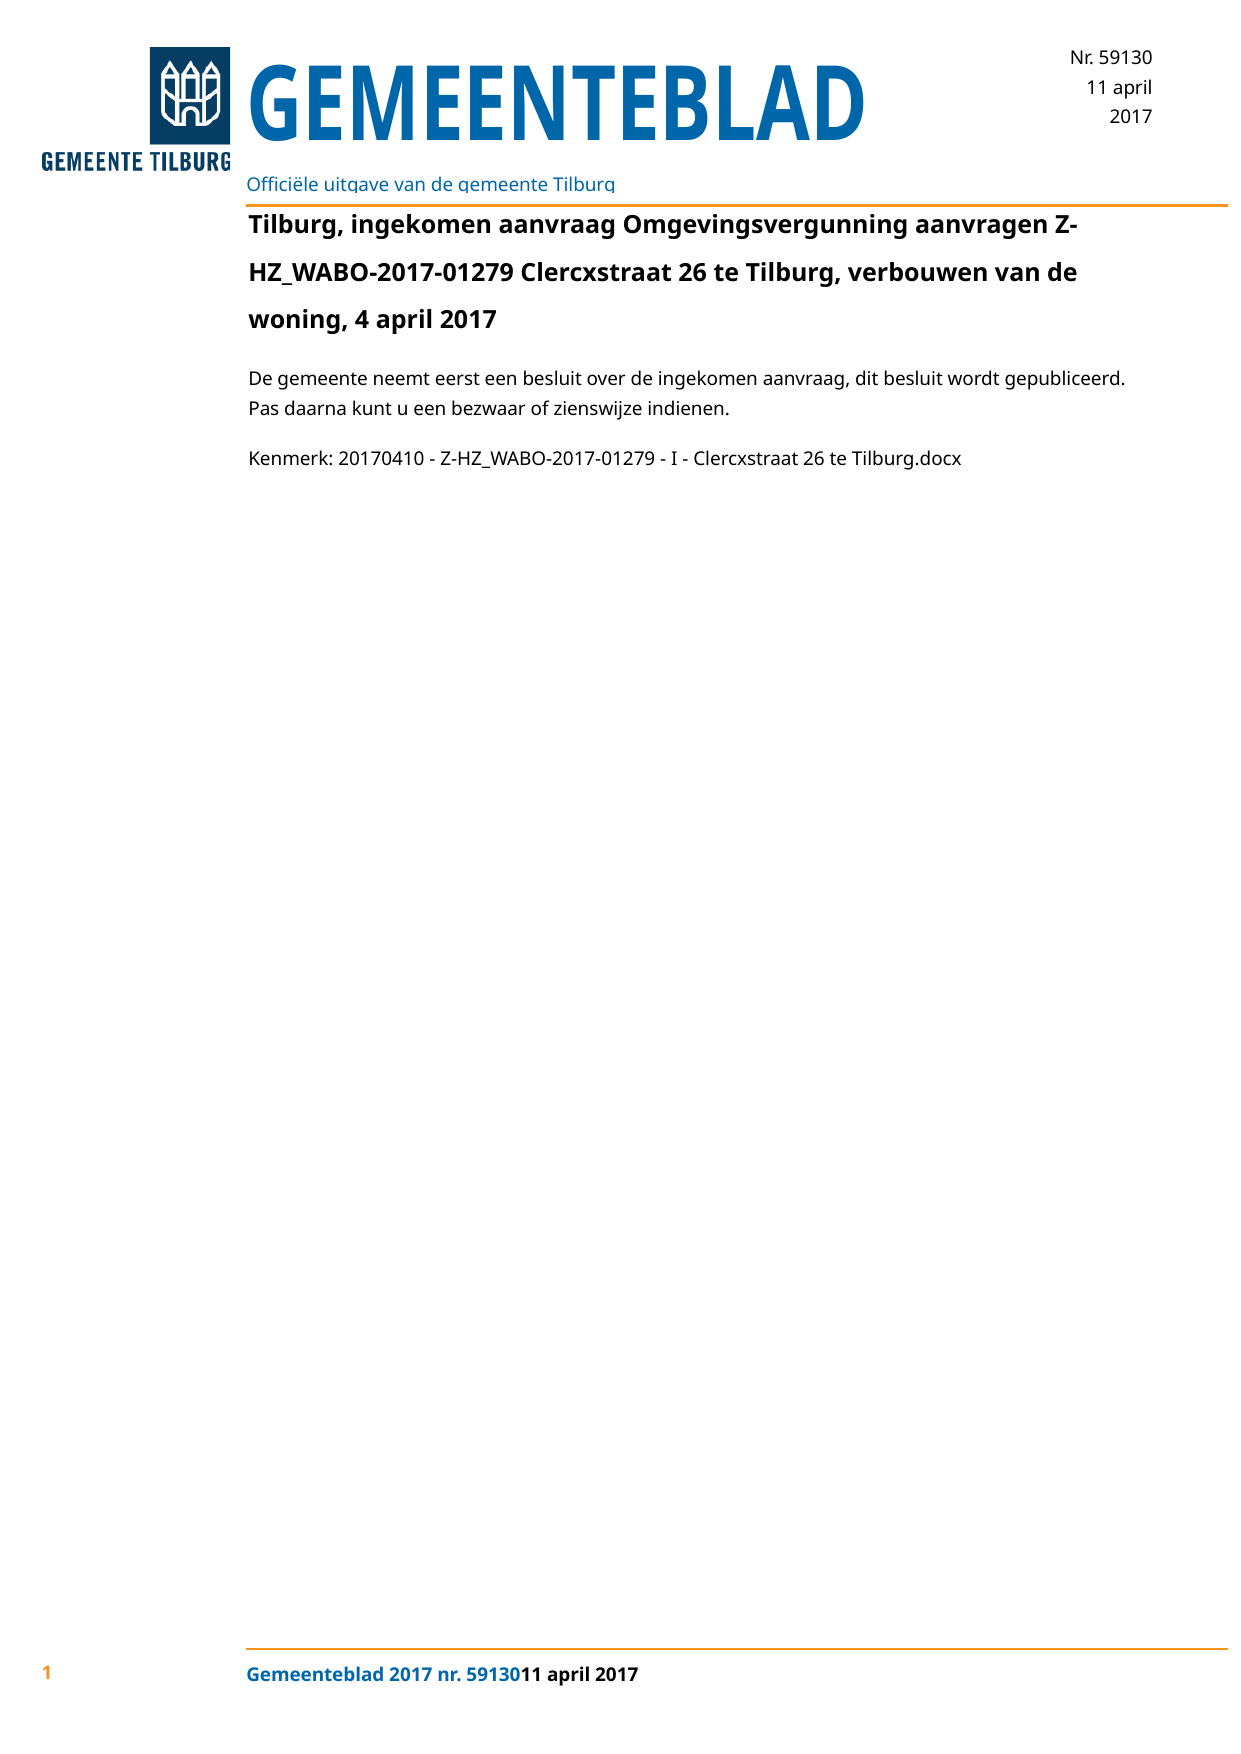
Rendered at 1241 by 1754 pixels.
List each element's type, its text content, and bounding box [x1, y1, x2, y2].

text De gemeente neemt eerst een besluit over de ingekomen aanvraag, dit besluit wordt gepubliceerd. Pas daarna kunt u een bezwaar of zienswijze indienen. [248, 366, 1152, 421]
picture [41, 47, 231, 172]
text Kenmerk: 20170410 - Z-HZ_WABO-2017-01279 - I - Clercxstraat 26 te Tilburg.docx [248, 446, 1152, 471]
text Tilburg, ingekomen aanvraag Omgevingsvergunning aanvragen Z-HZ_WABO-2017-01279 Clercxstraat 26 te Tilburg, verbouwen van de woning, 4 april 2017 [248, 207, 1152, 336]
